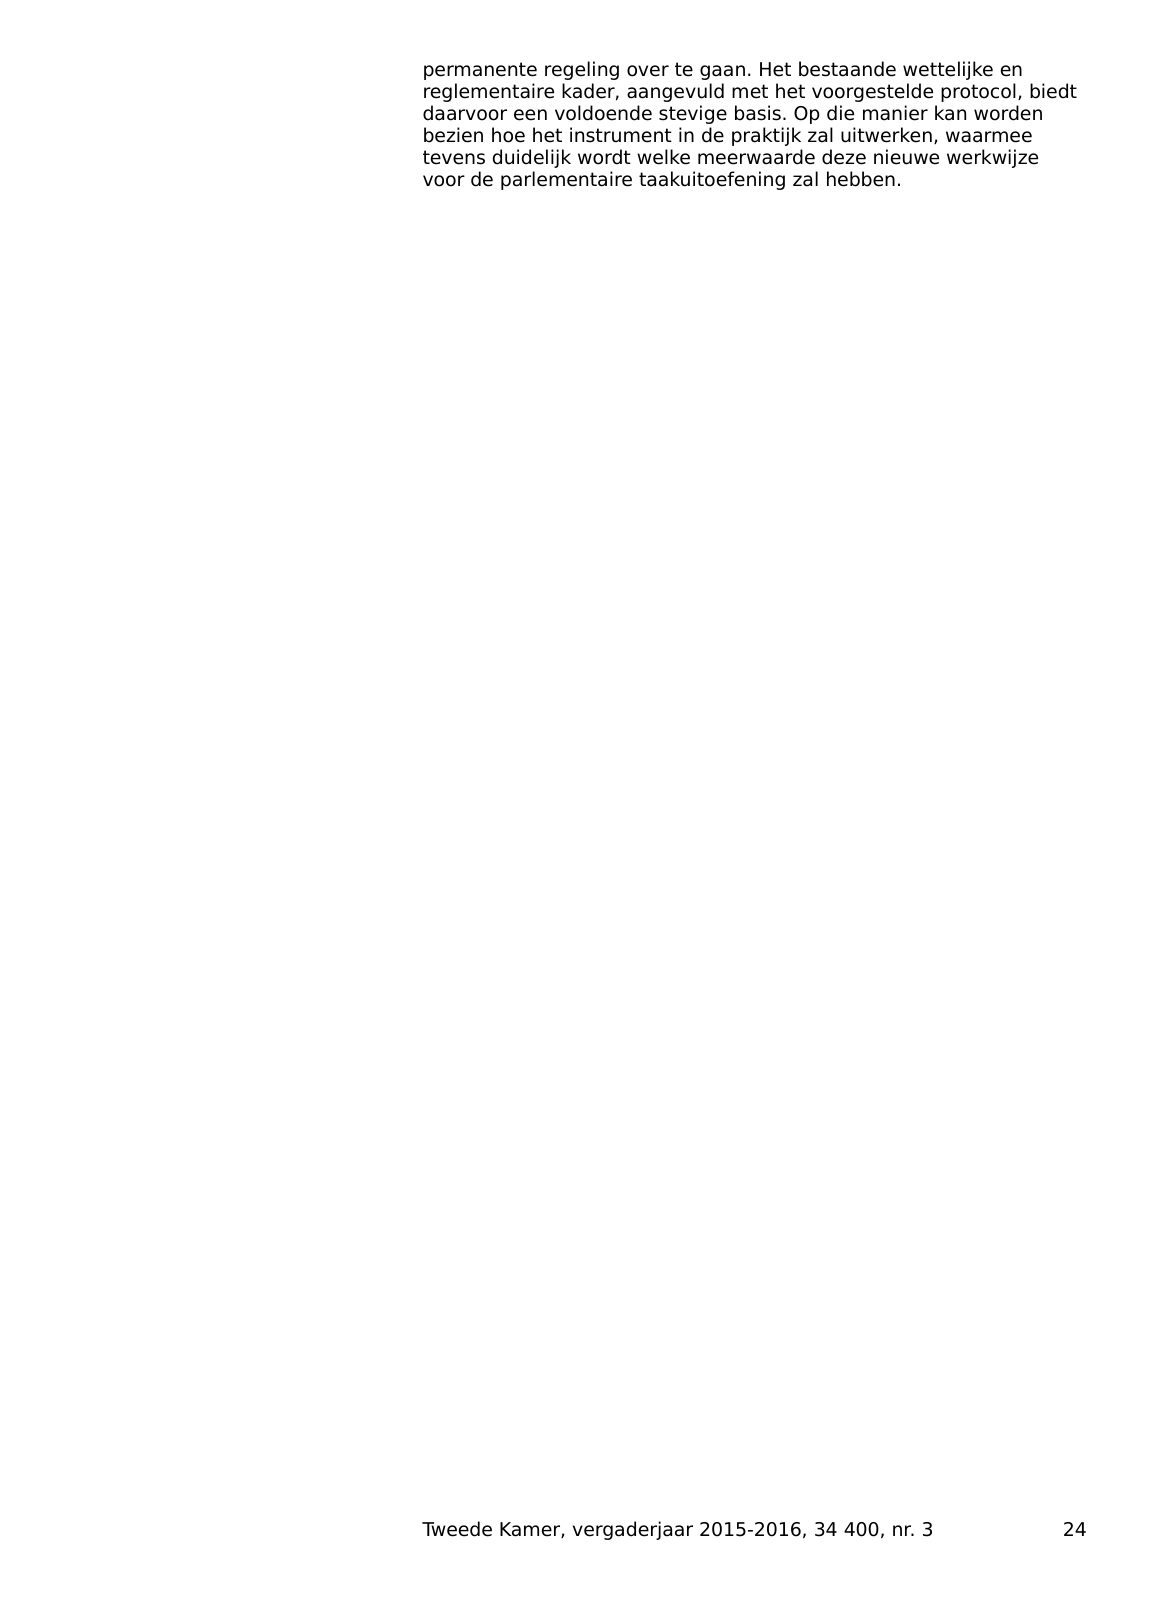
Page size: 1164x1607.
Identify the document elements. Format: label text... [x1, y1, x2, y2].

text permanente regeling over te gaan. Het bestaande wettelijke en reglementaire kader, aangevuld met het voorgestelde protocol, biedt daarvoor een voldoende stevige basis. Op die manier kan worden bezien hoe het instrument in de praktijk zal uitwerken, waarmee tevens duidelijk wordt welke meerwaarde deze nieuwe werkwijze voor de parlementaire taakuitoefening zal hebben. [422, 59, 1087, 191]
